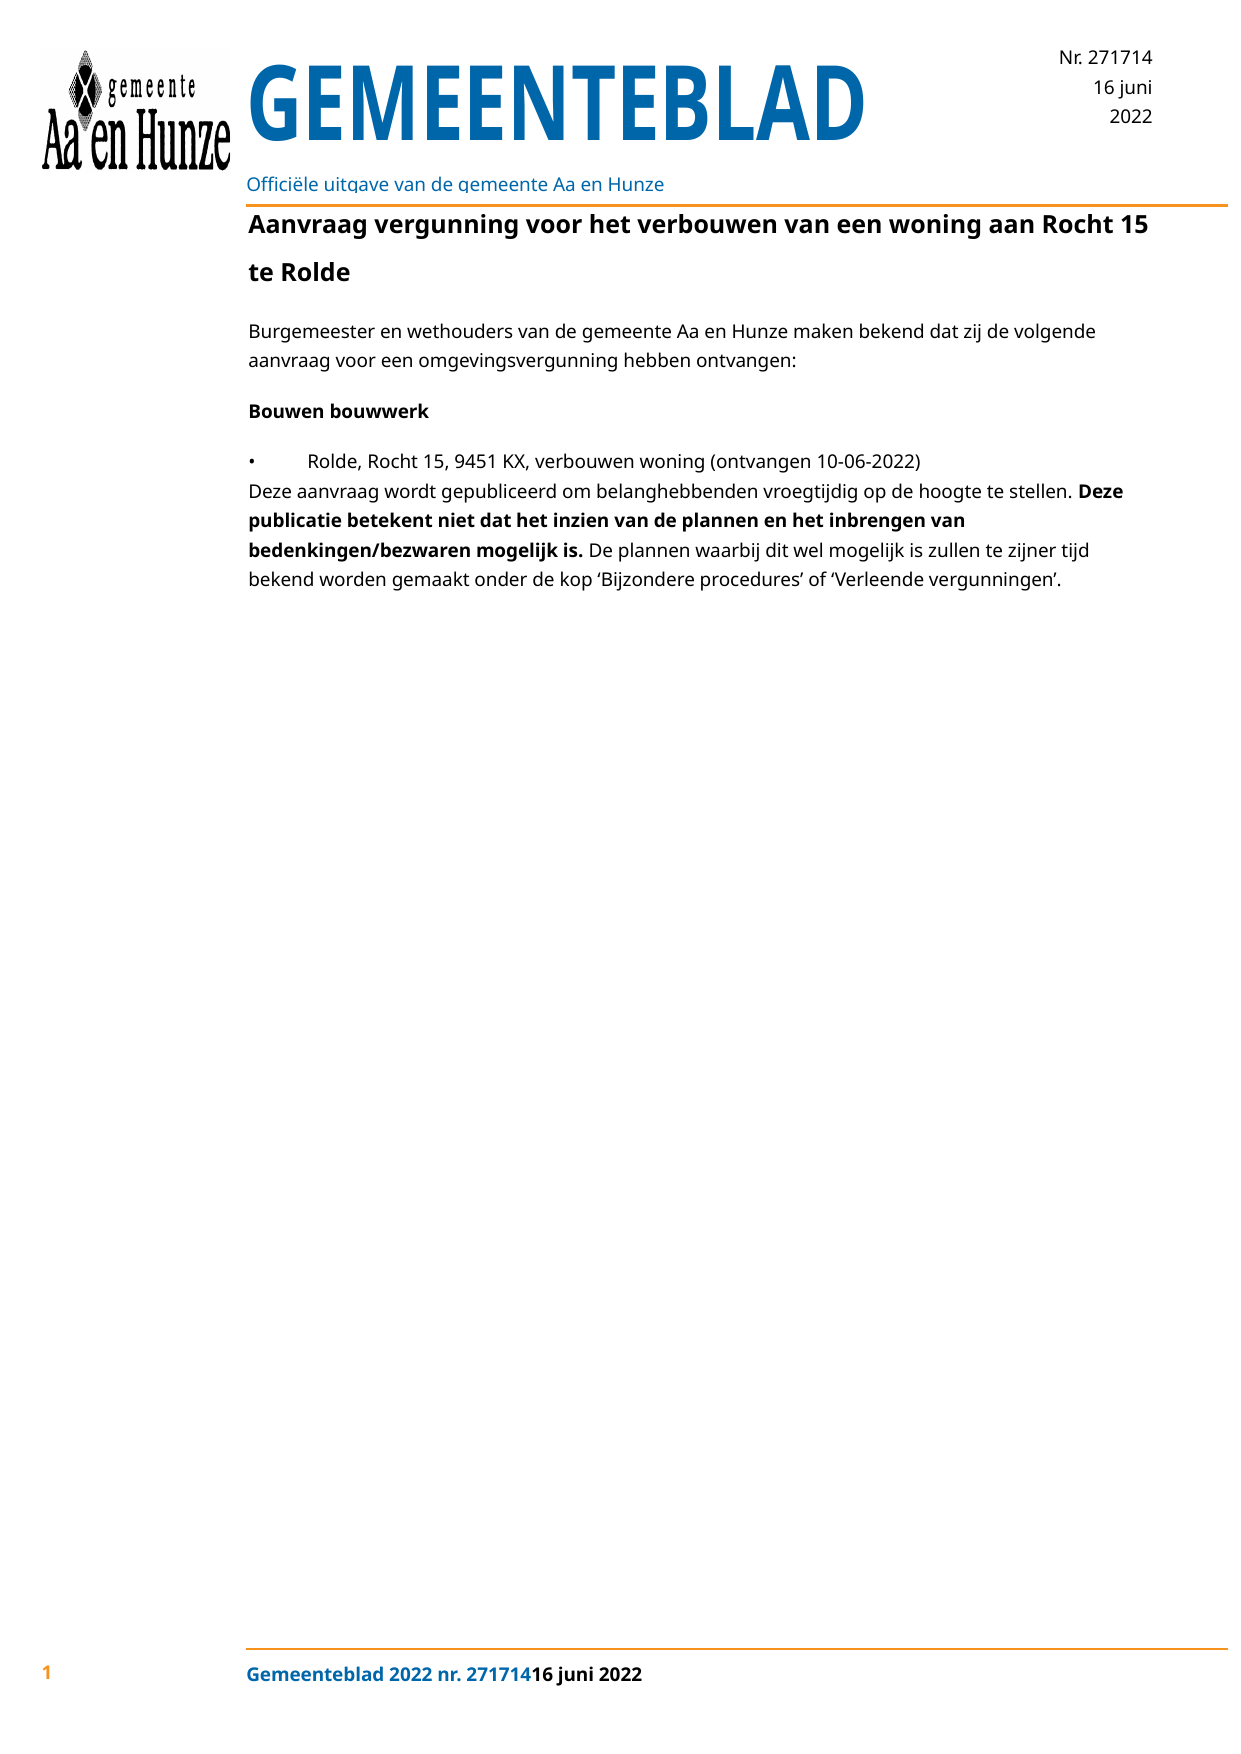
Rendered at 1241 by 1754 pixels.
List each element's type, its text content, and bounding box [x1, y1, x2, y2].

list Rolde, Rocht 15, 9451 KX, verbouwen woning (ontvangen 10-06-2022) [248, 448, 1152, 474]
text Aanvraag vergunning voor het verbouwen van een woning aan Rocht 15 te Rolde [248, 207, 1152, 288]
picture [41, 47, 231, 172]
text Bouwen bouwwerk [248, 398, 1152, 424]
text Deze aanvraag wordt gepubliceerd om belanghebbenden vroegtijdig op de hoogte te stellen. Deze publicatie betekent niet dat het inzien van de plannen en het inbrengen van bedenkingen/bezwaren mogelijk is. De plannen waarbij dit wel mogelijk is zullen te zijner tijd bekend worden gemaakt onder de kop ‘Bijzondere procedures’ of ‘Verleende vergunningen’. [248, 478, 1152, 592]
text Burgemeester en wethouders van de gemeente Aa en Hunze maken bekend dat zij de volgende aanvraag voor een omgevingsvergunning hebben ontvangen: [248, 318, 1152, 373]
